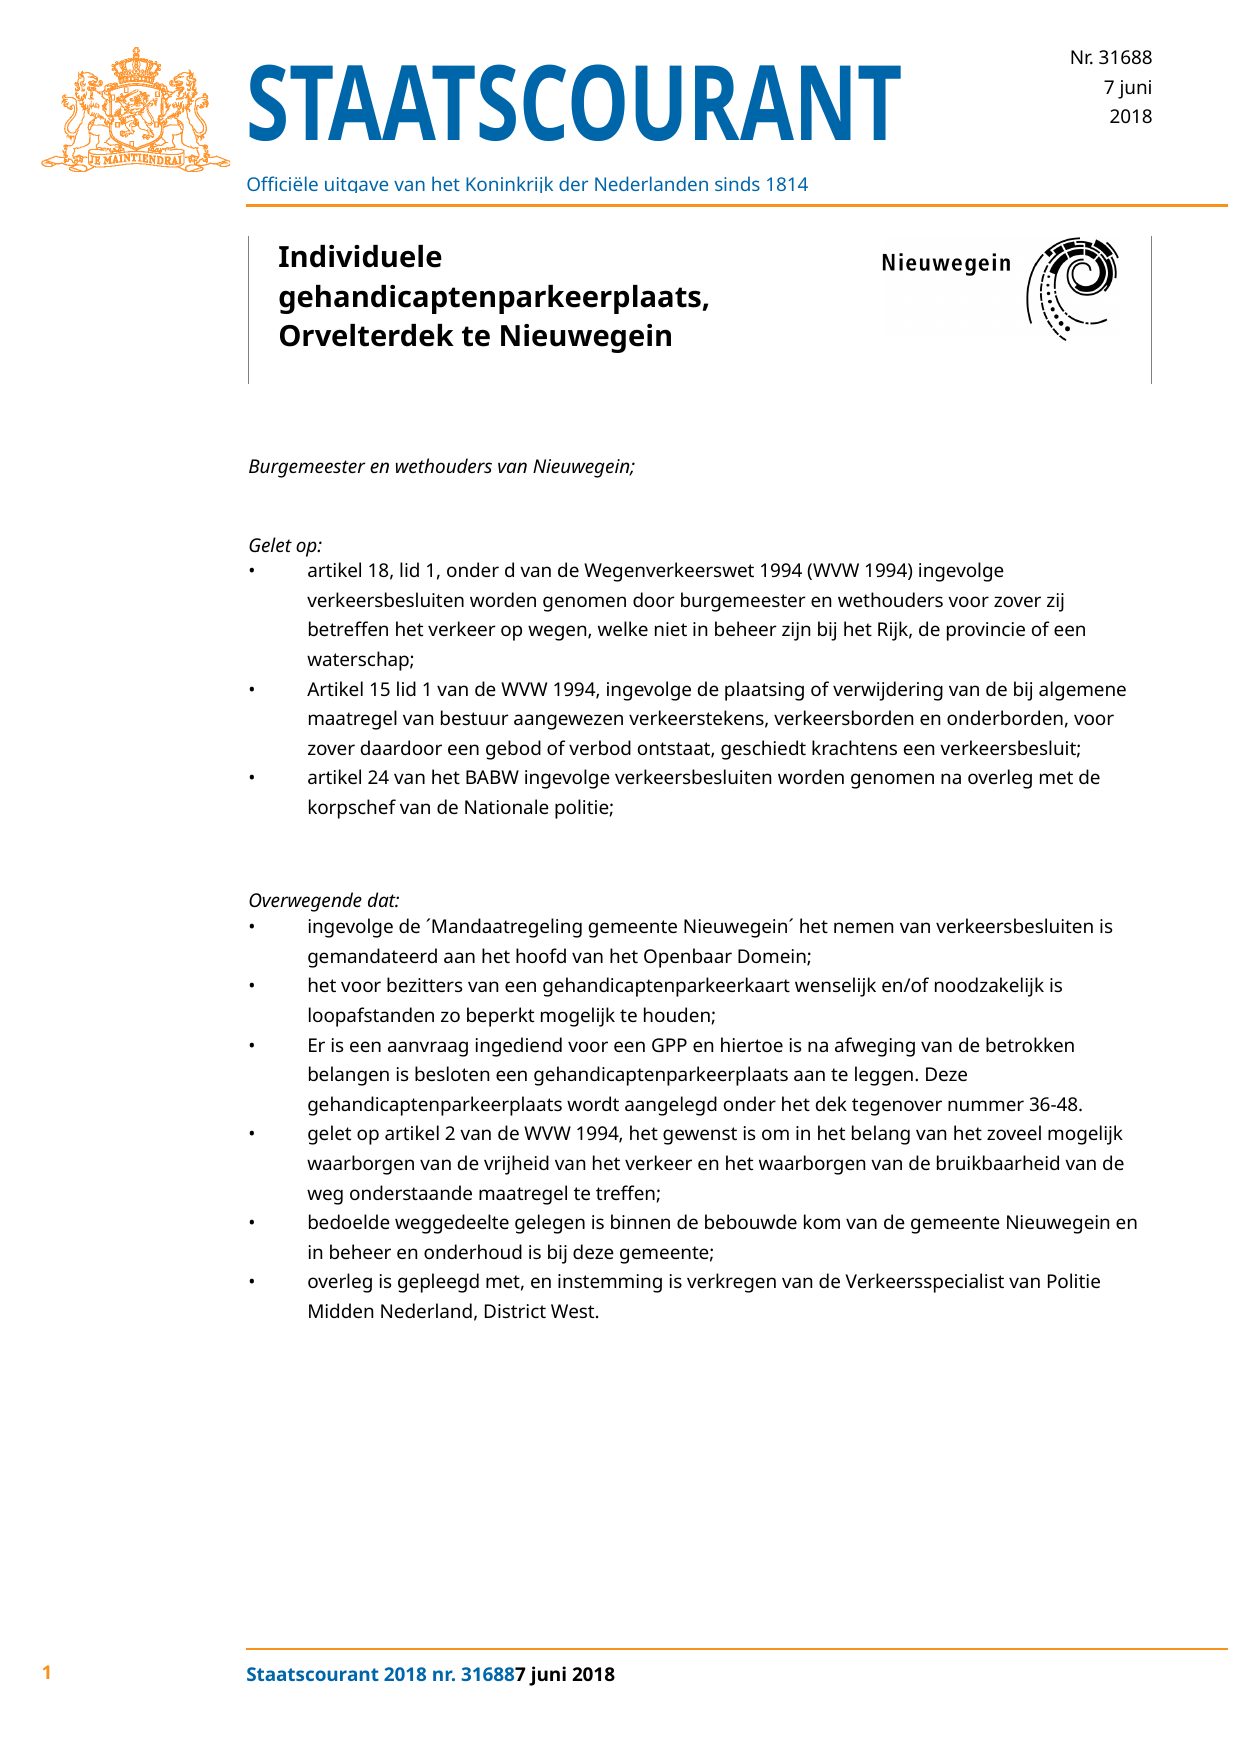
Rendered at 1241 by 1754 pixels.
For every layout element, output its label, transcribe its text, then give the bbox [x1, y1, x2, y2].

text Burgemeester en wethouders van Nieuwegein; [248, 453, 1152, 479]
text Overwegende dat: [248, 888, 1152, 913]
list Er is een aanvraag ingediend voor een GPP en hiertoe is na afweging van de betrokken belangen is besloten een gehandicaptenparkeerplaats aan te leggen. Deze gehandicaptenparkeerplaats wordt aangelegd onder het dek tegenover nummer 36-48. [248, 1032, 1152, 1117]
table_header Individuele gehandicaptenparkeerplaats, Orvelterdek te Nieuwegein [249, 236, 850, 384]
list artikel 18, lid 1, onder d van de Wegenverkeerswet 1994 (WVW 1994) ingevolge verkeersbesluiten worden genomen door burgemeester en wethouders voor zover zij betreffen het verkeer op wegen, welke niet in beheer zijn bij het Rijk, de provincie of een waterschap; [248, 557, 1152, 672]
list Artikel 15 lid 1 van de WVW 1994, ingevolge de plaatsing of verwijdering van de bij algemene maatregel van bestuur aangewezen verkeerstekens, verkeersborden en onderborden, voor zover daardoor een gebod of verbod ontstaat, geschiedt krachtens een verkeersbesluit; [248, 676, 1152, 761]
picture [41, 47, 231, 172]
list artikel 24 van het BABW ingevolge verkeersbesluiten worden genomen na overleg met de korpschef van de Nationale politie; [248, 764, 1152, 820]
list gelet op artikel 2 van de WVW 1994, het gewenst is om in het belang van het zoveel mogelijk waarborgen van de vrijheid van het verkeer en het waarborgen van de bruikbaarheid van de weg onderstaande maatregel te treffen; [248, 1121, 1152, 1205]
list ingevolge de ´Mandaatregeling gemeente Nieuwegein´ het nemen van verkeersbesluiten is gemandateerd aan het hoofd van het Openbaar Domein; [248, 913, 1152, 969]
list overleg is gepleegd met, en instemming is verkregen van de Verkeersspecialist van Politie Midden Nederland, District West. [248, 1268, 1152, 1324]
text Gelet op: [248, 532, 1152, 557]
table_header [850, 236, 1151, 384]
list het voor bezitters van een gehandicaptenparkeerkaart wenselijk en/of noodzakelijk is loopafstanden zo beperkt mogelijk te houden; [248, 973, 1152, 1028]
list bedoelde weggedeelte gelegen is binnen de bebouwde kom van de gemeente Nieuwegein en in beheer en onderhoud is bij deze gemeente; [248, 1209, 1152, 1264]
picture [882, 236, 1119, 342]
